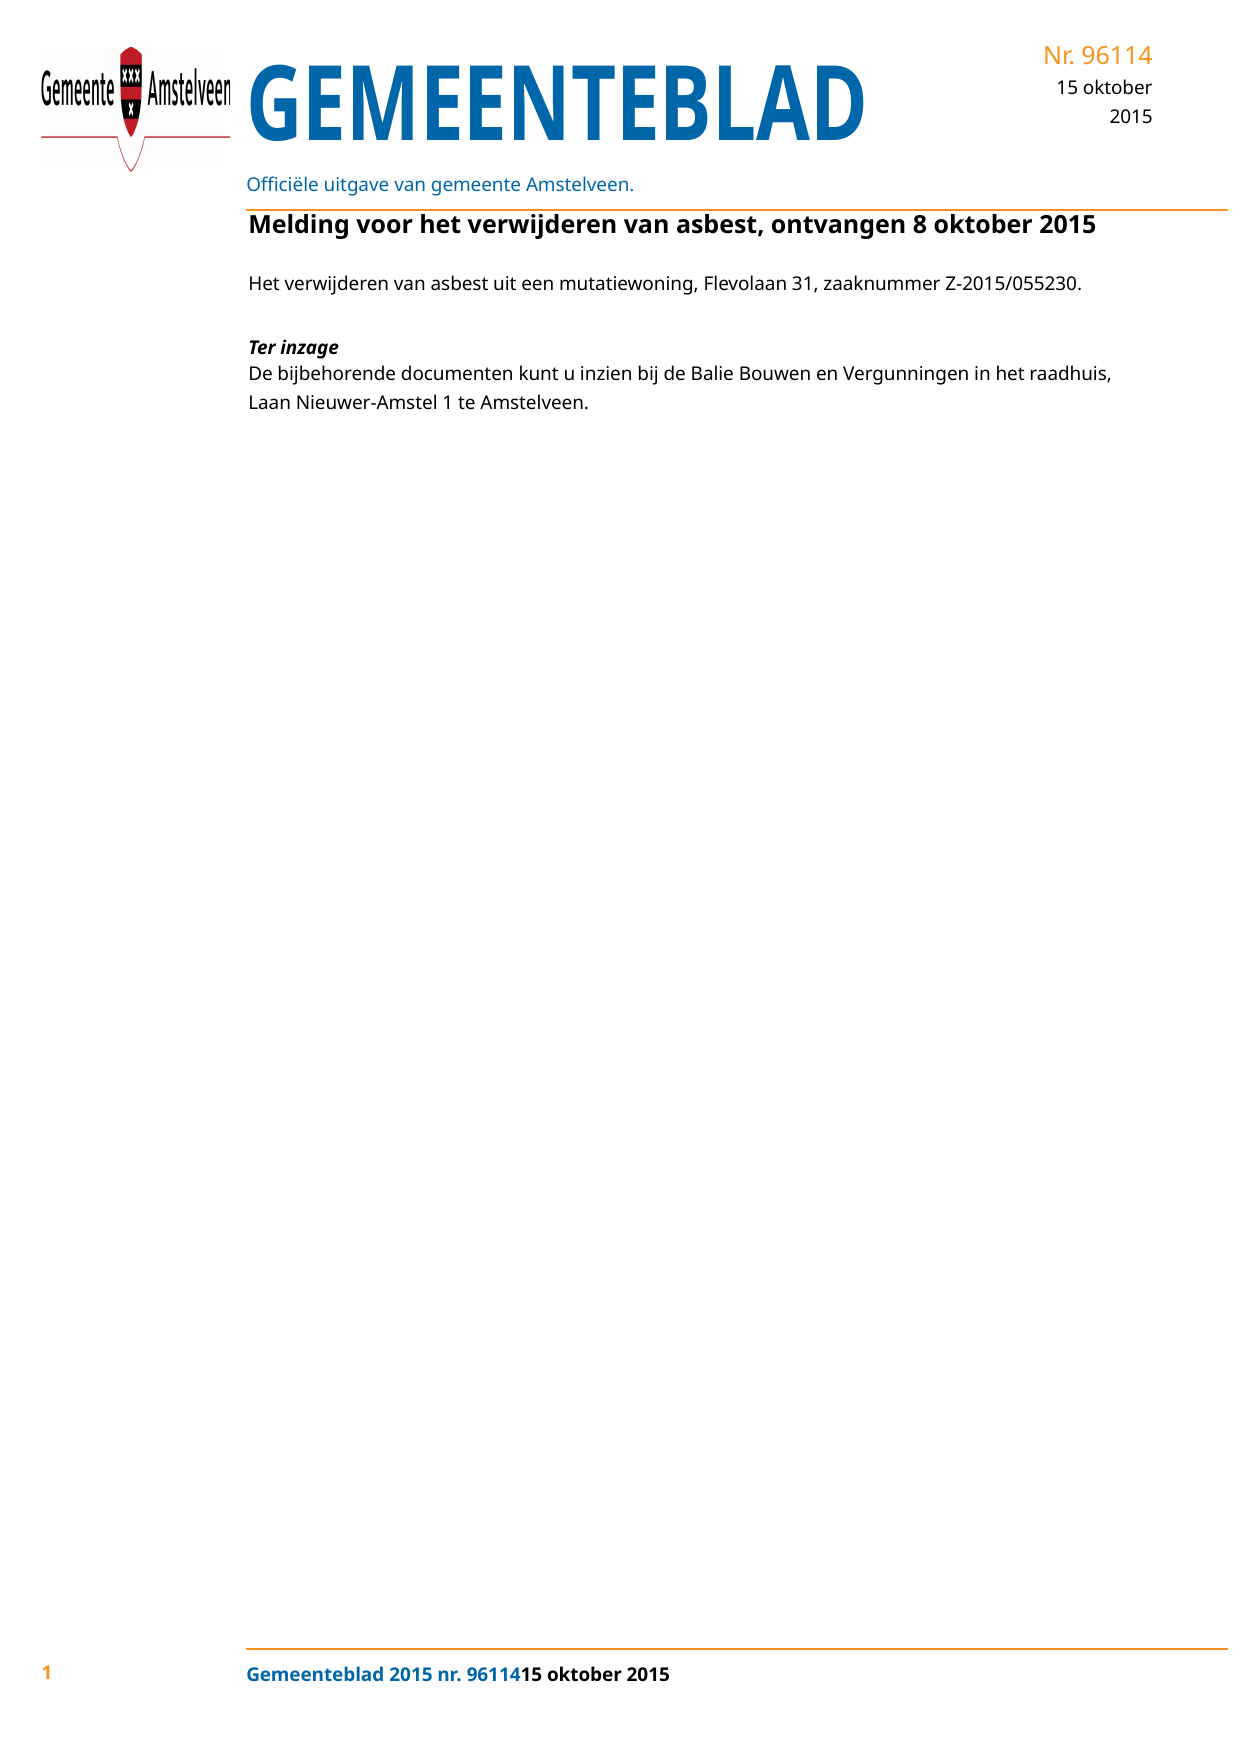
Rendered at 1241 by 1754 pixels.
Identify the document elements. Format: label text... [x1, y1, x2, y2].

text Ter inzage [248, 334, 1152, 360]
picture [41, 47, 231, 172]
text De bijbehorende documenten kunt u inzien bij de Balie Bouwen en Vergunningen in het raadhuis, Laan Nieuwer-Amstel 1 te Amstelveen. [248, 360, 1152, 415]
text Het verwijderen van asbest uit een mutatiewoning, Flevolaan 31, zaaknummer Z-2015/055230. [248, 270, 1152, 296]
text Melding voor het verwijderen van asbest, ontvangen 8 oktober 2015 [248, 211, 1152, 241]
